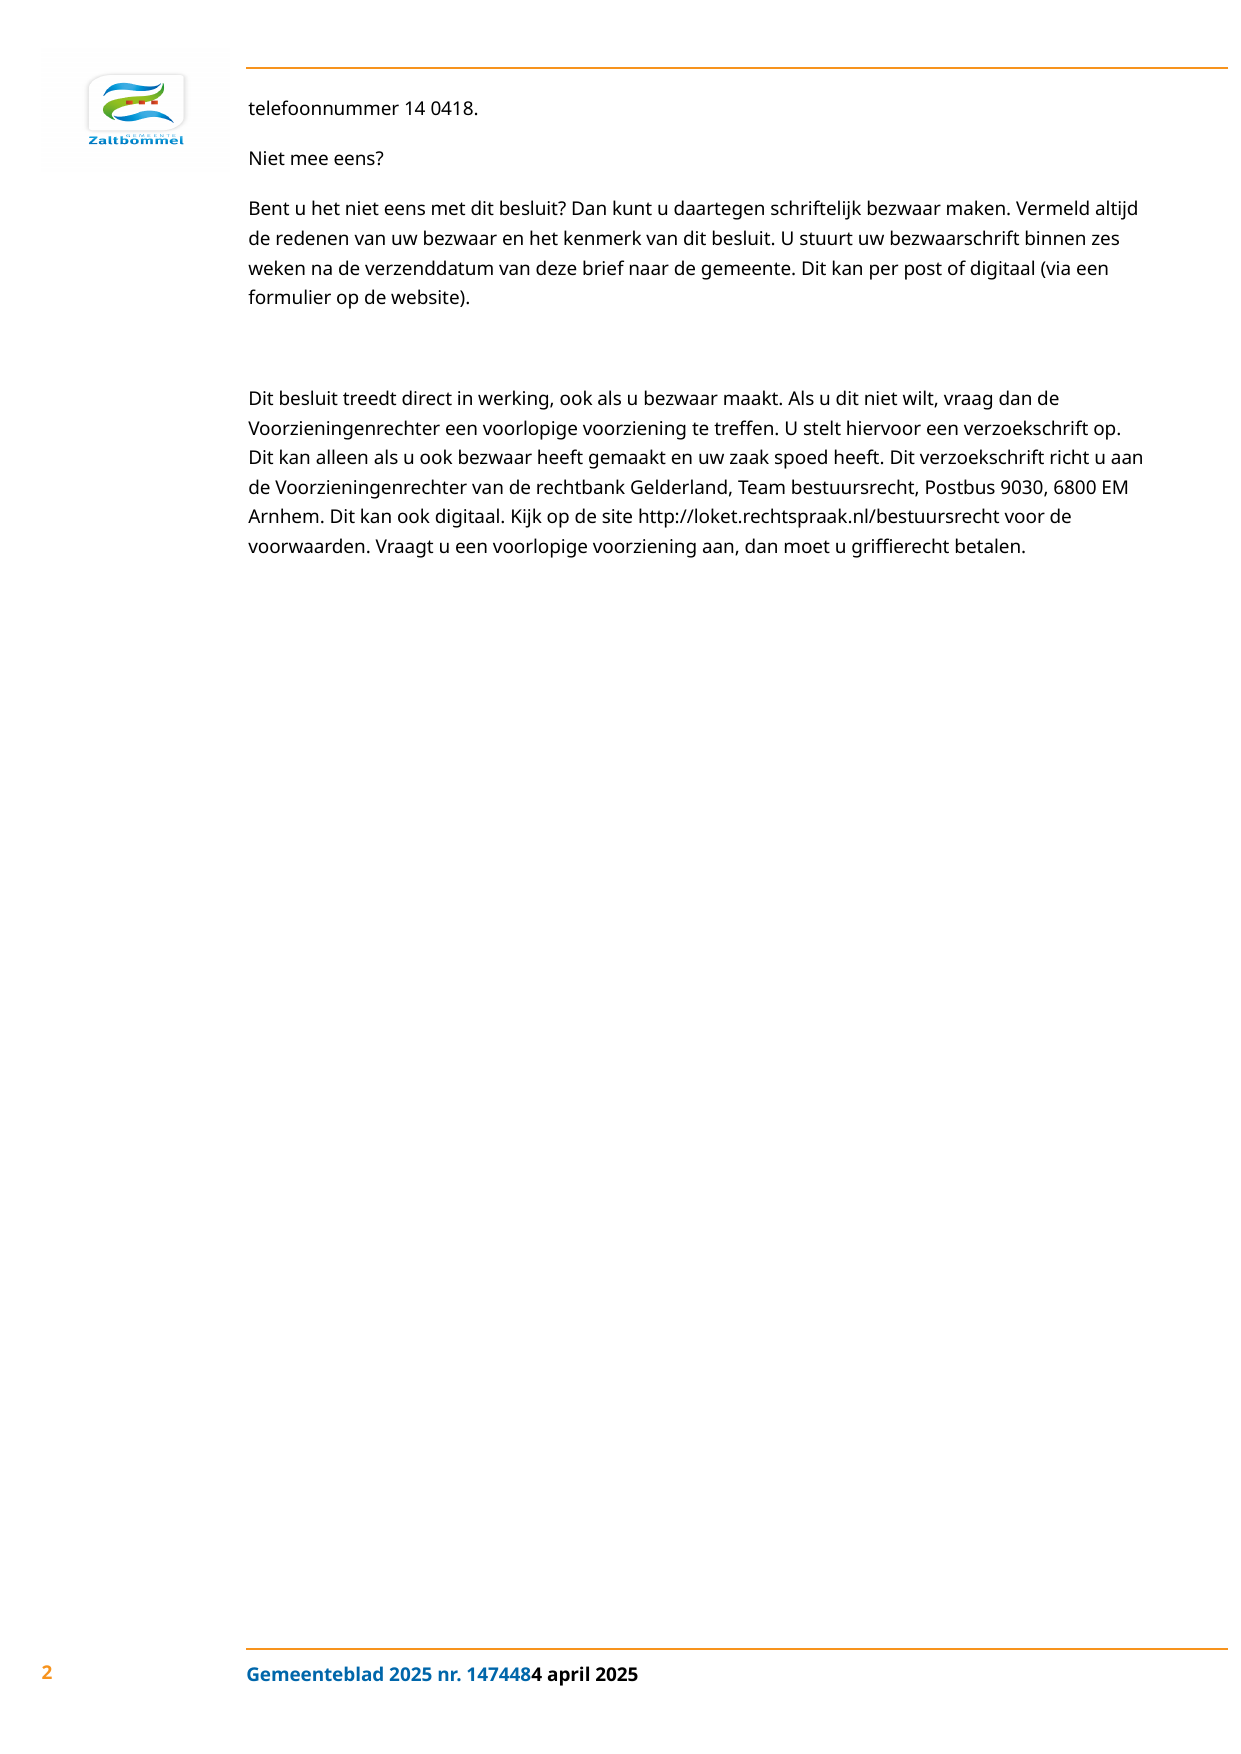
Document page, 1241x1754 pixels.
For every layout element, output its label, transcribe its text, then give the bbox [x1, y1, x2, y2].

picture [41, 47, 231, 172]
text Niet mee eens? [248, 145, 1152, 171]
text Dit besluit treedt direct in werking, ook als u bezwaar maakt. Als u dit niet wilt, vraag dan de Voorzieningenrechter een voorlopige voorziening te treffen. U stelt hiervoor een verzoekschrift op. Dit kan alleen als u ook bezwaar heeft gemaakt en uw zaak spoed heeft. Dit verzoekschrift richt u aan de Voorzieningenrechter van de rechtbank Gelderland, Team bestuursrecht, Postbus 9030, 6800 EM Arnhem. Dit kan ook digitaal. Kijk op de site http://loket.rechtspraak.nl/bestuursrecht voor de voorwaarden. Vraagt u een voorlopige voorziening aan, dan moet u griffierecht betalen. [248, 385, 1152, 559]
text Bent u het niet eens met dit besluit? Dan kunt u daartegen schriftelijk bezwaar maken. Vermeld altijd de redenen van uw bezwaar en het kenmerk van dit besluit. U stuurt uw bezwaarschrift binnen zes weken na de verzenddatum van deze brief naar de gemeente. Dit kan per post of digitaal (via een formulier op de website). [248, 196, 1152, 310]
text telefoonnummer 14 0418. [248, 95, 1152, 121]
